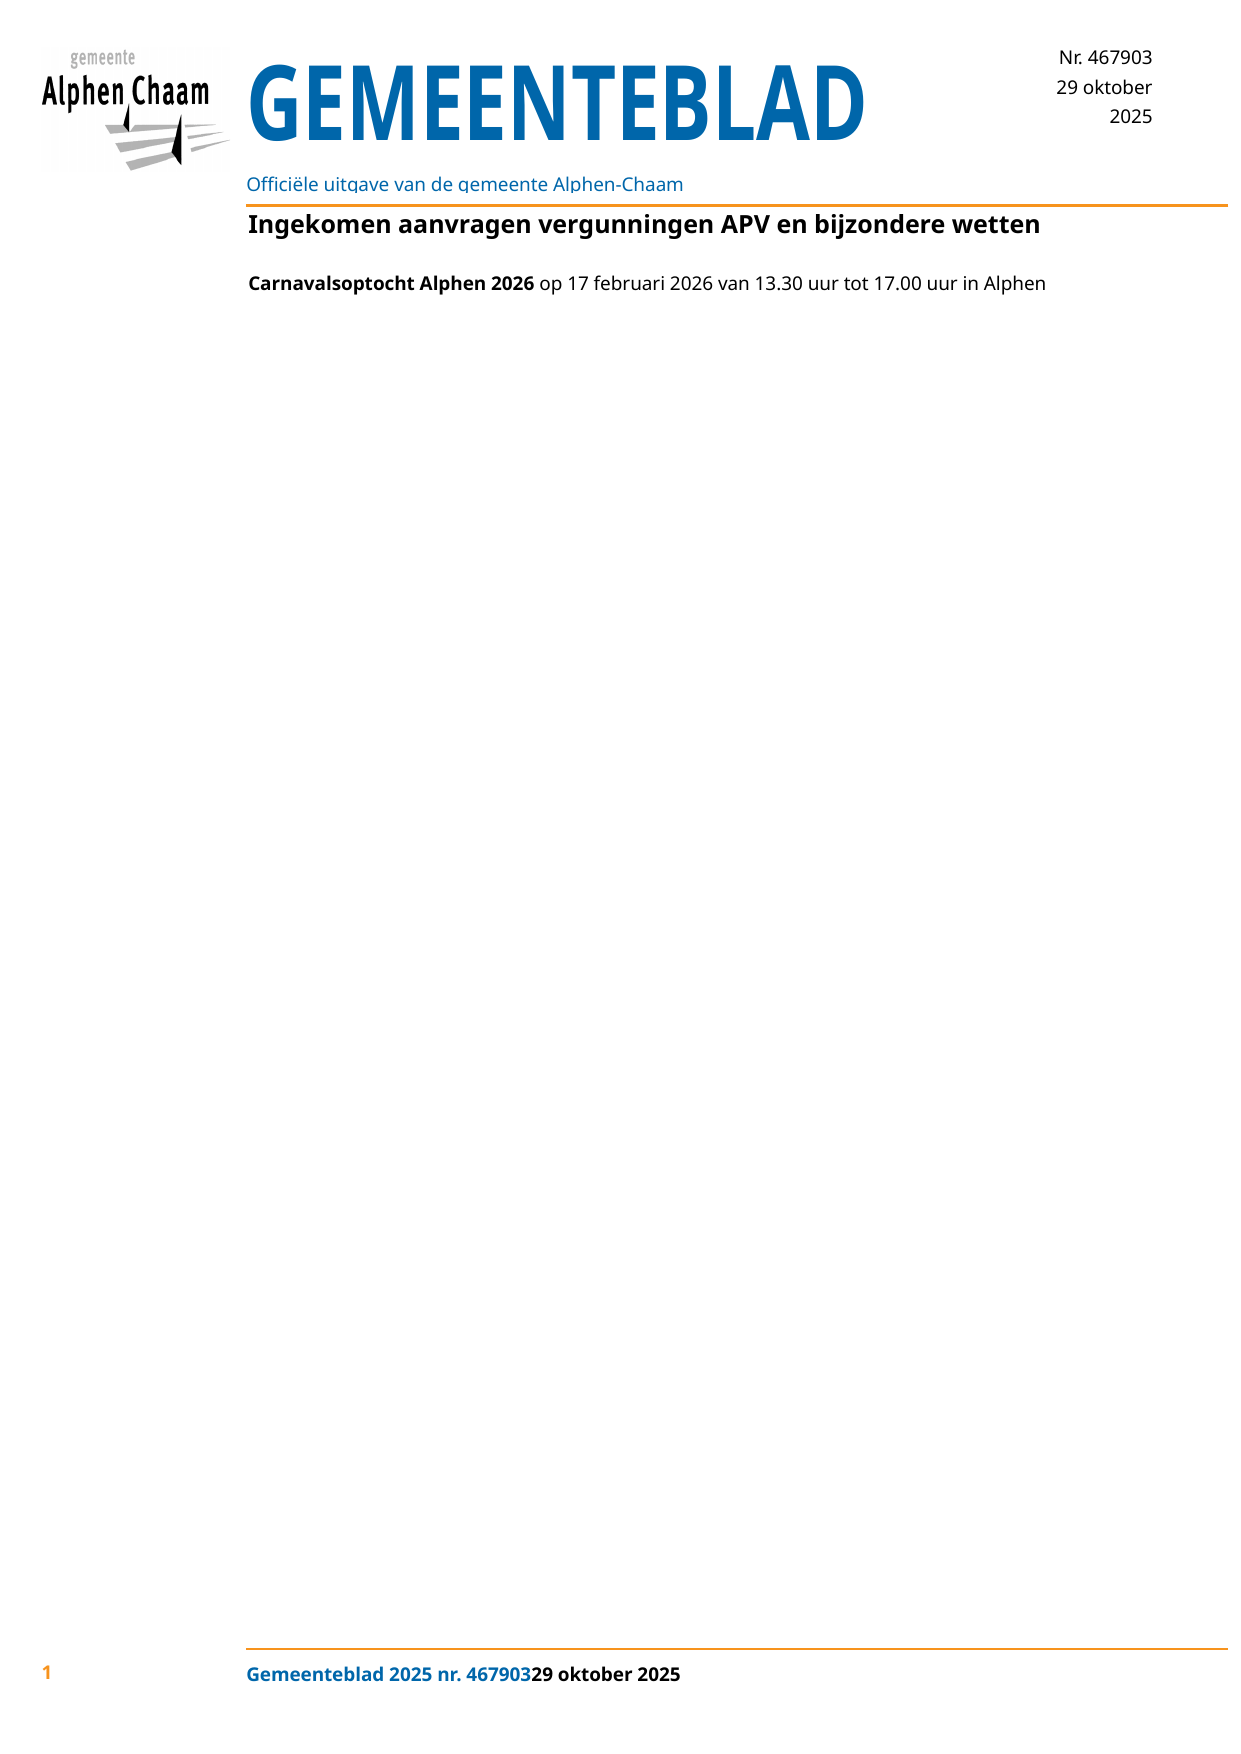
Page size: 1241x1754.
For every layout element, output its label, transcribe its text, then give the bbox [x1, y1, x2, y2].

picture [41, 47, 231, 172]
text Ingekomen aanvragen vergunningen APV en bijzondere wetten [248, 207, 1152, 241]
text Carnavalsoptocht Alphen 2026 op 17 februari 2026 van 13.30 uur tot 17.00 uur in Alphen [248, 270, 1152, 296]
